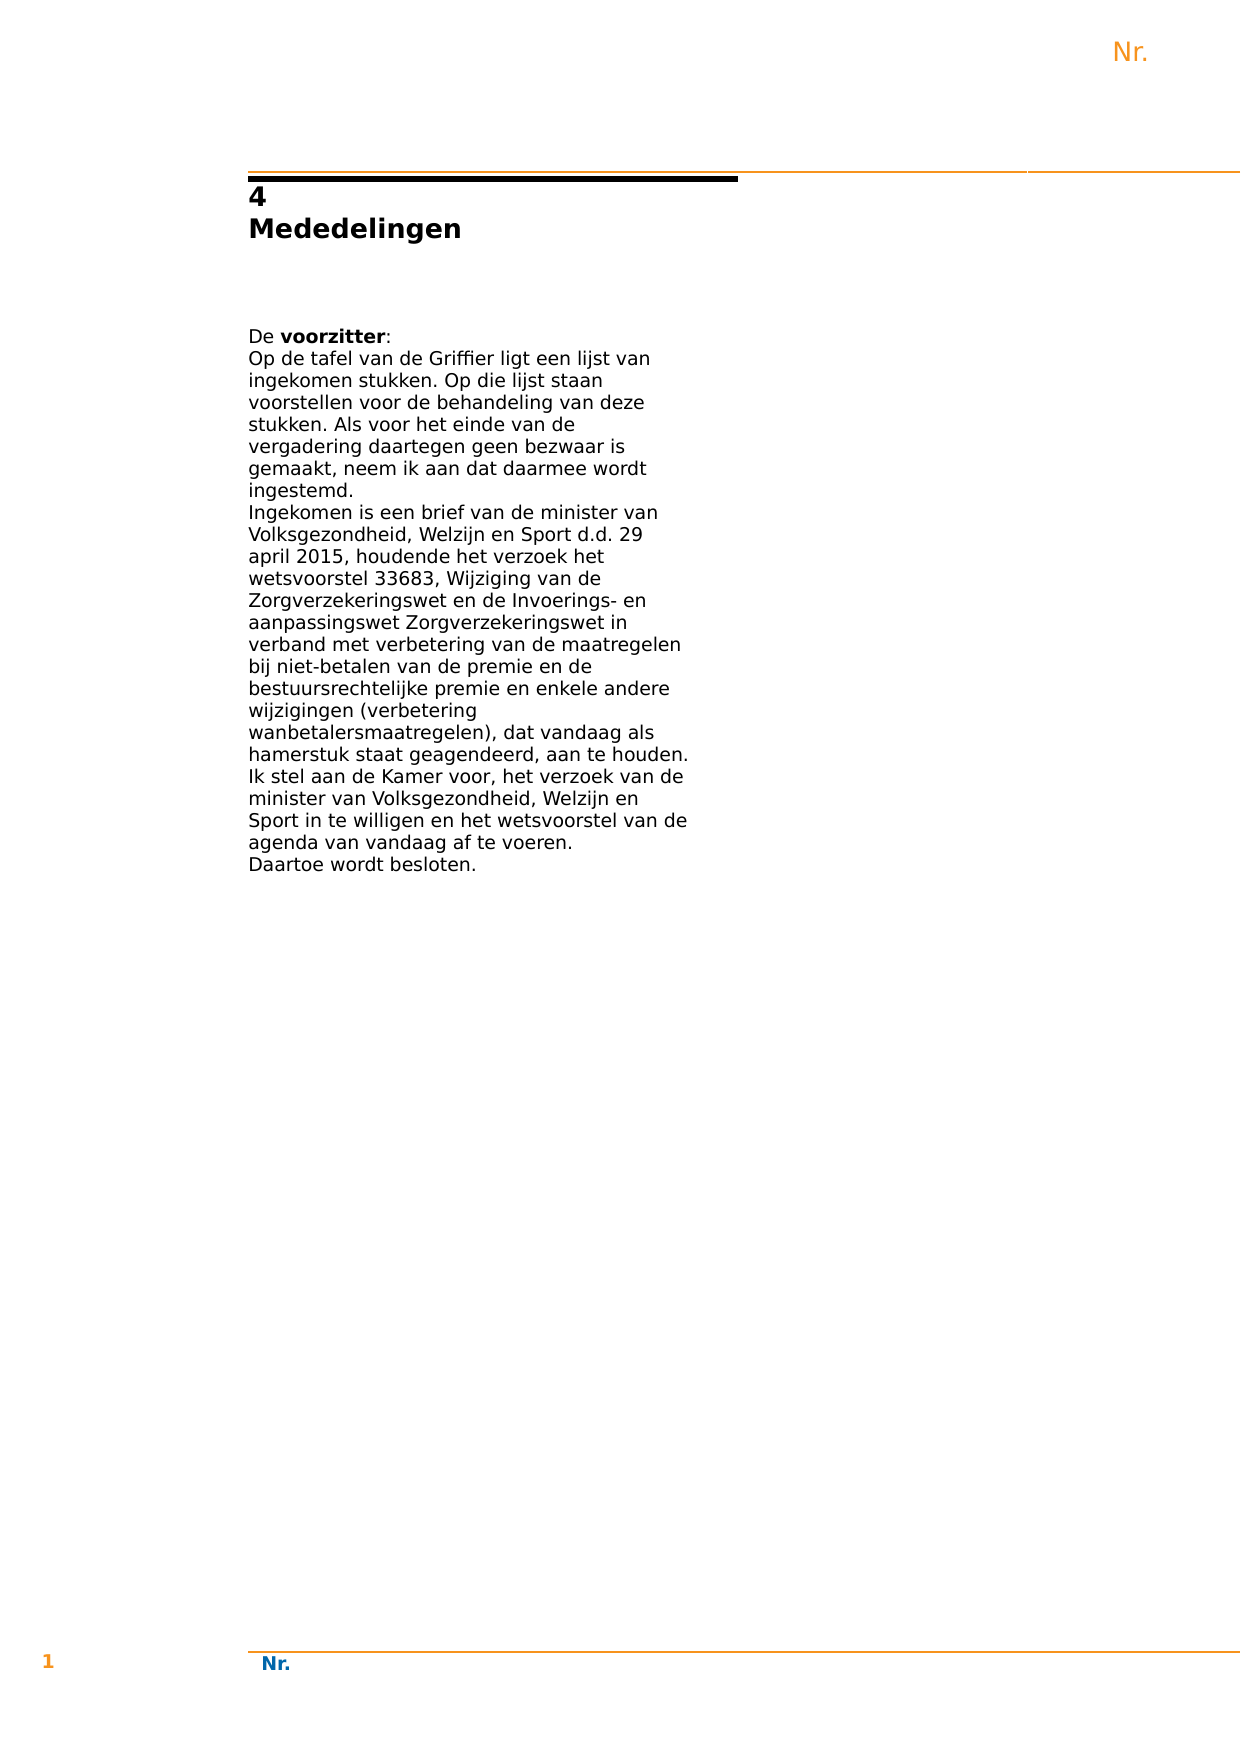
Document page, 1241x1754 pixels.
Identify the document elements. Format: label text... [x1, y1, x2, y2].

text Ingekomen is een brief van de minister van Volksgezondheid, Welzijn en Sport d.d. 29 april 2015, houdende het verzoek het wetsvoorstel 33683, Wijziging van de Zorgverzekeringswet en de Invoerings- en aanpassingswet Zorgverzekeringswet in verband met verbetering van de maatregelen bij niet-betalen van de premie en de bestuursrechtelijke premie en enkele andere wijzigingen (verbetering wanbetalersmaatregelen), dat vandaag als hamerstuk staat geagendeerd, aan te houden. Ik stel aan de Kamer voor, het verzoek van de minister van Volksgezondheid, Welzijn en Sport in te willigen en het wetsvoorstel van de agenda van vandaag af te voeren. [248, 502, 691, 854]
text Daartoe wordt besloten. [248, 854, 691, 876]
text Op de tafel van de Griffier ligt een lijst van ingekomen stukken. Op die lijst staan voorstellen voor de behandeling van deze stukken. Als voor het einde van de vergadering daartegen geen bezwaar is gemaakt, neem ik aan dat daarmee wordt ingestemd. [248, 348, 691, 502]
title 4 Mededelingen [248, 182, 691, 244]
text De voorzitter: [248, 326, 691, 348]
